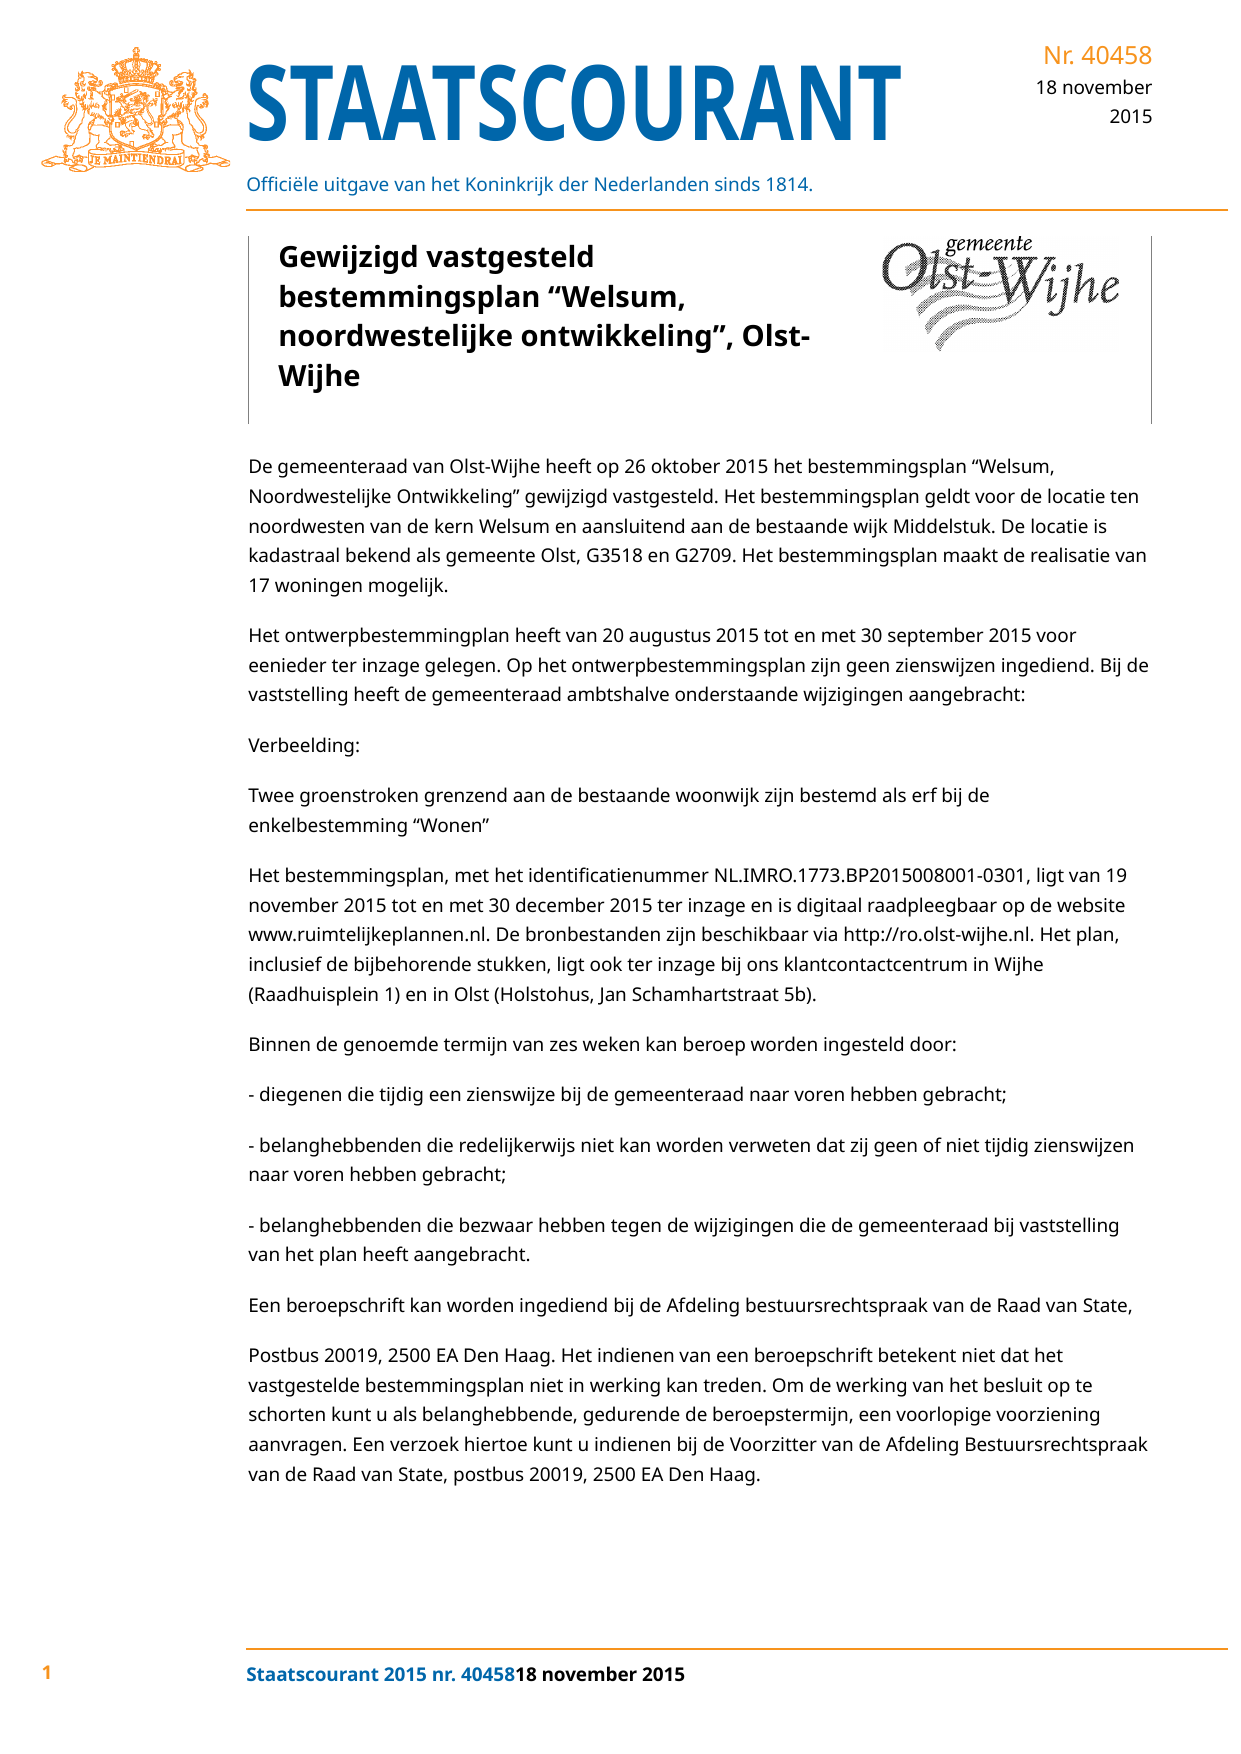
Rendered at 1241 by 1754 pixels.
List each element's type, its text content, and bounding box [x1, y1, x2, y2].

text Binnen de genoemde termijn van zes weken kan beroep worden ingesteld door: [248, 1031, 1152, 1057]
text De gemeenteraad van Olst-Wijhe heeft op 26 oktober 2015 het bestemmingsplan “Welsum, Noordwestelijke Ontwikkeling” gewijzigd vastgesteld. Het bestemmingsplan geldt voor de locatie ten noordwesten van de kern Welsum en aansluitend aan de bestaande wijk Middelstuk. De locatie is kadastraal bekend als gemeente Olst, G3518 en G2709. Het bestemmingsplan maakt de realisatie van 17 woningen mogelijk. [248, 454, 1152, 598]
text Twee groenstroken grenzend aan de bestaande woonwijk zijn bestemd als erf bij de enkelbestemming “Wonen” [248, 782, 1152, 838]
table_header Gewijzigd vastgesteld bestemmingsplan “Welsum, noordwestelijke ontwikkeling”, Olst-Wijhe [249, 236, 850, 424]
text Het bestemmingsplan, met het identificatienummer NL.IMRO.1773.BP2015008001-0301, ligt van 19 november 2015 tot en met 30 december 2015 ter inzage en is digitaal raadpleegbaar op de website www.ruimtelijkeplannen.nl. De bronbestanden zijn beschikbaar via http://ro.olst-wijhe.nl. Het plan, inclusief de bijbehorende stukken, ligt ook ter inzage bij ons klantcontactcentrum in Wijhe (Raadhuisplein 1) en in Olst (Holstohus, Jan Schamhartstraat 5b). [248, 862, 1152, 1006]
text Verbeelding: [248, 732, 1152, 758]
text - belanghebbenden die redelijkerwijs niet kan worden verweten dat zij geen of niet tijdig zienswijzen naar voren hebben gebracht; [248, 1132, 1152, 1187]
text Een beroepschrift kan worden ingediend bij de Afdeling bestuursrechtspraak van de Raad van State, [248, 1292, 1152, 1318]
text - belanghebbenden die bezwaar hebben tegen de wijzigingen die de gemeenteraad bij vaststelling van het plan heeft aangebracht. [248, 1212, 1152, 1267]
text Postbus 20019, 2500 EA Den Haag. Het indienen van een beroepschrift betekent niet dat het vastgestelde bestemmingsplan niet in werking kan treden. Om de werking van het besluit op te schorten kunt u als belanghebbende, gedurende de beroepstermijn, een voorlopige voorziening aanvragen. Een verzoek hiertoe kunt u indienen bij de Voorzitter van de Afdeling Bestuursrechtspraak van de Raad van State, postbus 20019, 2500 EA Den Haag. [248, 1342, 1152, 1486]
text Het ontwerpbestemmingplan heeft van 20 augustus 2015 tot en met 30 september 2015 voor eenieder ter inzage gelegen. Op het ontwerpbestemmingsplan zijn geen zienswijzen ingediend. Bij de vaststelling heeft de gemeenteraad ambtshalve onderstaande wijzigingen aangebracht: [248, 622, 1152, 707]
picture [41, 47, 231, 172]
text - diegenen die tijdig een zienswijze bij de gemeenteraad naar voren hebben gebracht; [248, 1082, 1152, 1107]
picture [882, 236, 1119, 352]
table_header [850, 236, 1151, 424]
